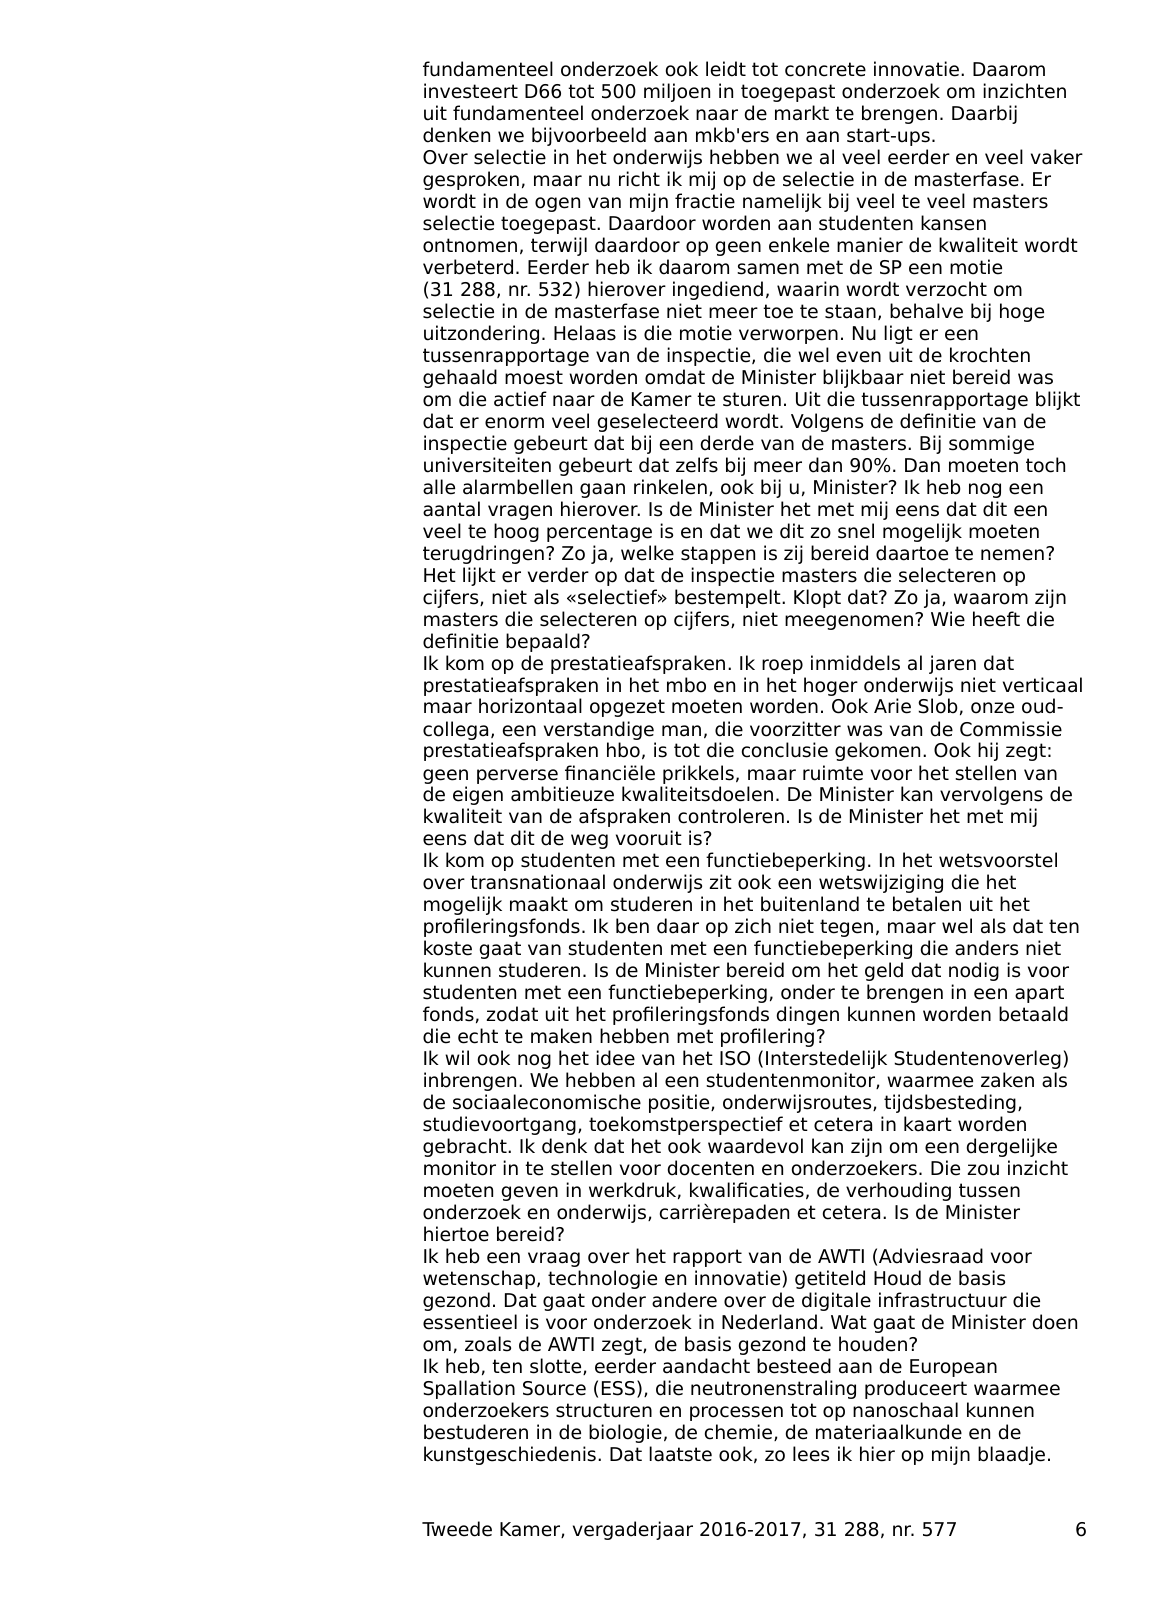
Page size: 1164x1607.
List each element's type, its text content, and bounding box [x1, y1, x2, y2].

text Ik wil ook nog het idee van het ISO (Interstedelijk Studentenoverleg) inbrengen. We hebben al een studentenmonitor, waarmee zaken als de sociaaleconomische positie, onderwijsroutes, tijdsbesteding, studievoortgang, toekomstperspectief et cetera in kaart worden gebracht. Ik denk dat het ook waardevol kan zijn om een dergelijke monitor in te stellen voor docenten en onderzoekers. Die zou inzicht moeten geven in werkdruk, kwalificaties, de verhouding tussen onderzoek en onderwijs, carrièrepaden et cetera. Is de Minister hiertoe bereid? [422, 1048, 1087, 1246]
text Ik heb een vraag over het rapport van de AWTI (Adviesraad voor wetenschap, technologie en innovatie) getiteld Houd de basis gezond. Dat gaat onder andere over de digitale infrastructuur die essentieel is voor onderzoek in Nederland. Wat gaat de Minister doen om, zoals de AWTI zegt, de basis gezond te houden? [422, 1246, 1087, 1356]
text Ik kom op de prestatieafspraken. Ik roep inmiddels al jaren dat prestatieafspraken in het mbo en in het hoger onderwijs niet verticaal maar horizontaal opgezet moeten worden. Ook Arie Slob, onze oud-collega, een verstandige man, die voorzitter was van de Commissie prestatieafspraken hbo, is tot die conclusie gekomen. Ook hij zegt: geen perverse financiële prikkels, maar ruimte voor het stellen van de eigen ambitieuze kwaliteitsdoelen. De Minister kan vervolgens de kwaliteit van de afspraken controleren. Is de Minister het met mij eens dat dit de weg vooruit is? [422, 652, 1087, 850]
text Over selectie in het onderwijs hebben we al veel eerder en veel vaker gesproken, maar nu richt ik mij op de selectie in de masterfase. Er wordt in de ogen van mijn fractie namelijk bij veel te veel masters selectie toegepast. Daardoor worden aan studenten kansen ontnomen, terwijl daardoor op geen enkele manier de kwaliteit wordt verbeterd. Eerder heb ik daarom samen met de SP een motie (31 288, nr. 532) hierover ingediend, waarin wordt verzocht om selectie in de masterfase niet meer toe te staan, behalve bij hoge uitzondering. Helaas is die motie verworpen. Nu ligt er een tussenrapportage van de inspectie, die wel even uit de krochten gehaald moest worden omdat de Minister blijkbaar niet bereid was om die actief naar de Kamer te sturen. Uit die tussenrapportage blijkt dat er enorm veel geselecteerd wordt. Volgens de definitie van de inspectie gebeurt dat bij een derde van de masters. Bij sommige universiteiten gebeurt dat zelfs bij meer dan 90%. Dan moeten toch alle alarmbellen gaan rinkelen, ook bij u, Minister? Ik heb nog een aantal vragen hierover. Is de Minister het met mij eens dat dit een veel te hoog percentage is en dat we dit zo snel mogelijk moeten terugdringen? Zo ja, welke stappen is zij bereid daartoe te nemen? Het lijkt er verder op dat de inspectie masters die selecteren op cijfers, niet als «selectief» bestempelt. Klopt dat? Zo ja, waarom zijn masters die selecteren op cijfers, niet meegenomen? Wie heeft die definitie bepaald? [422, 147, 1087, 652]
text Ik heb, ten slotte, eerder aandacht besteed aan de European Spallation Source (ESS), die neutronenstraling produceert waarmee onderzoekers structuren en processen tot op nanoschaal kunnen bestuderen in de biologie, de chemie, de materiaalkunde en de kunstgeschiedenis. Dat laatste ook, zo lees ik hier op mijn blaadje. [422, 1356, 1087, 1466]
text fundamenteel onderzoek ook leidt tot concrete innovatie. Daarom investeert D66 tot 500 miljoen in toegepast onderzoek om inzichten uit fundamenteel onderzoek naar de markt te brengen. Daarbij denken we bijvoorbeeld aan mkb'ers en aan start-ups. [422, 59, 1087, 147]
text Ik kom op studenten met een functiebeperking. In het wetsvoorstel over transnationaal onderwijs zit ook een wetswijziging die het mogelijk maakt om studeren in het buitenland te betalen uit het profileringsfonds. Ik ben daar op zich niet tegen, maar wel als dat ten koste gaat van studenten met een functiebeperking die anders niet kunnen studeren. Is de Minister bereid om het geld dat nodig is voor studenten met een functiebeperking, onder te brengen in een apart fonds, zodat uit het profileringsfonds dingen kunnen worden betaald die echt te maken hebben met profilering? [422, 850, 1087, 1048]
